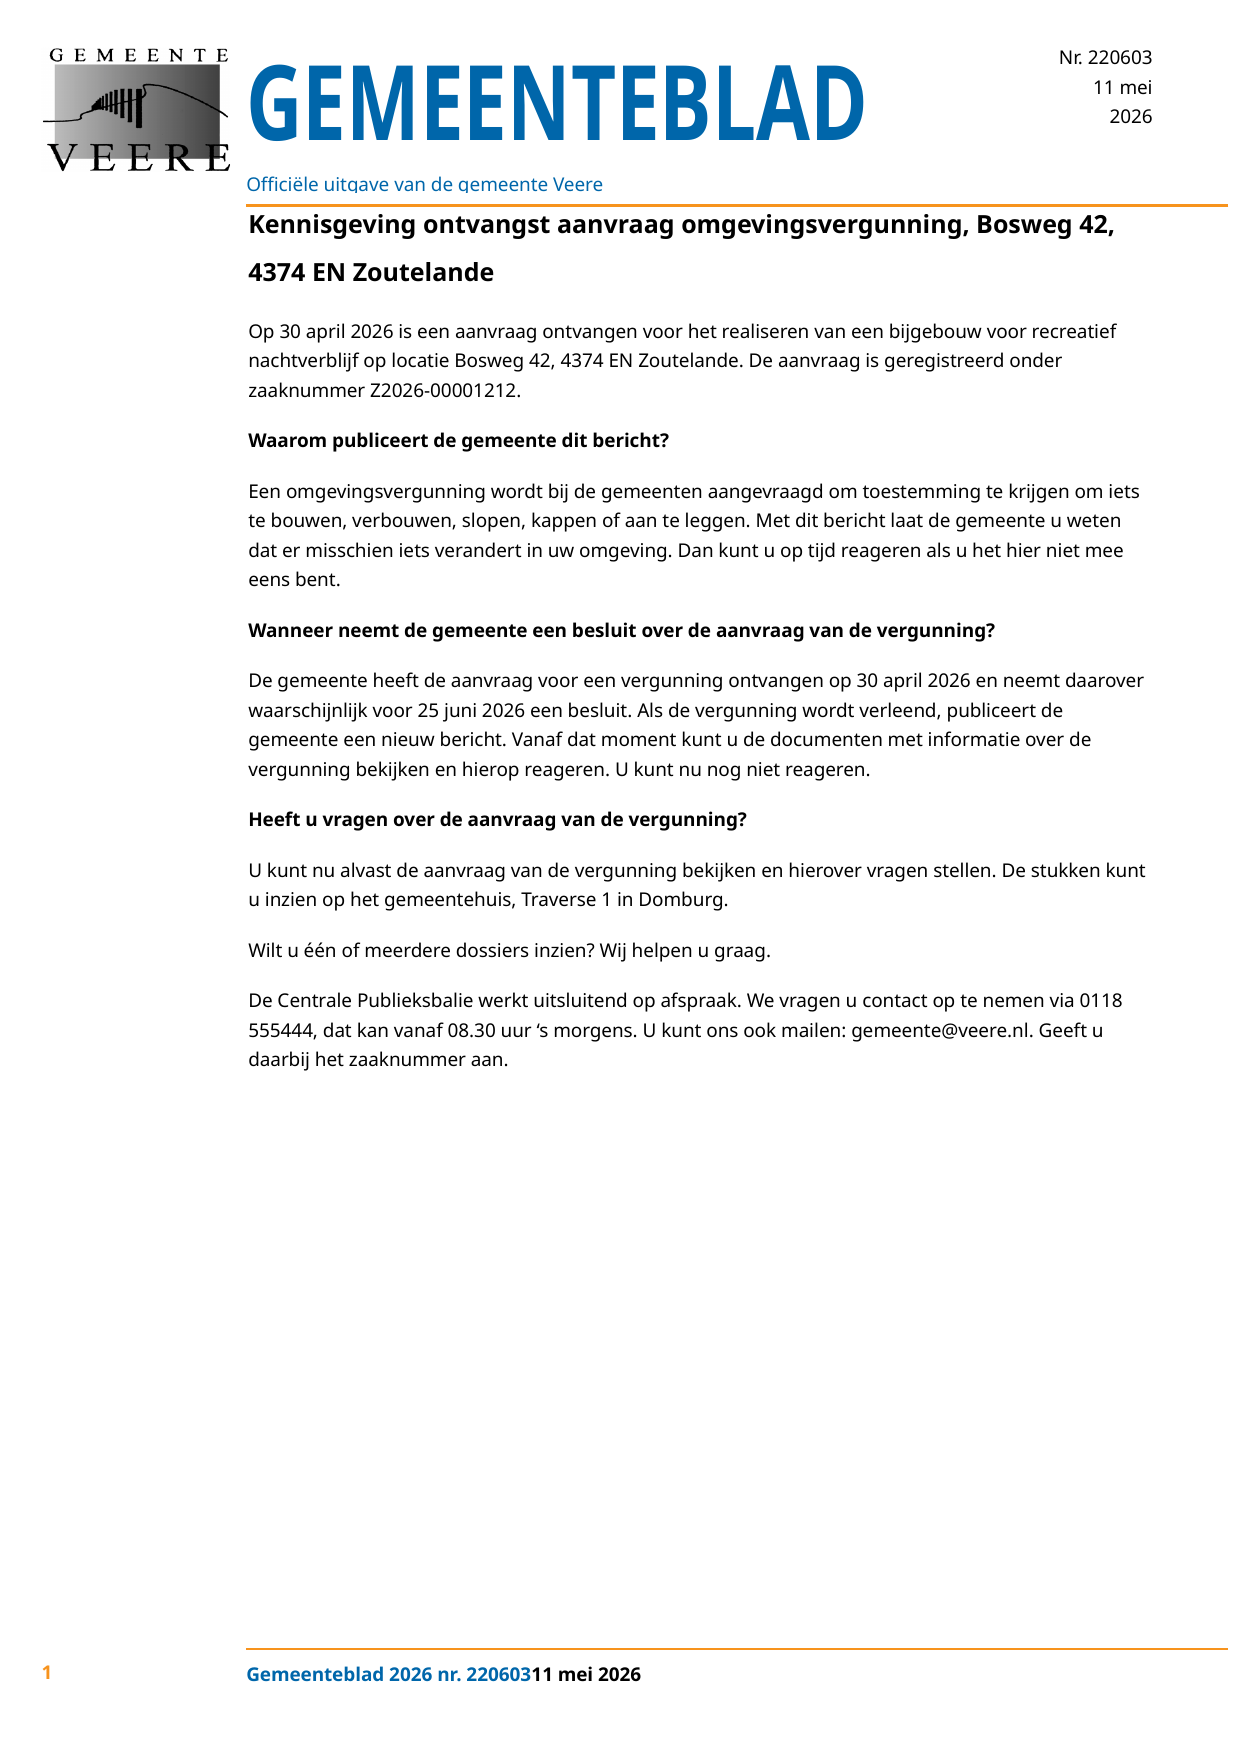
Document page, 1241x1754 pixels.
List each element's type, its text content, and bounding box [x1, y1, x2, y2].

text De gemeente heeft de aanvraag voor een vergunning ontvangen op 30 april 2026 en neemt daarover waarschijnlijk voor 25 juni 2026 een besluit. Als de vergunning wordt verleend, publiceert de gemeente een nieuw bericht. Vanaf dat moment kunt u de documenten met informatie over de vergunning bekijken en hierop reageren. U kunt nu nog niet reageren. [248, 667, 1152, 782]
text Kennisgeving ontvangst aanvraag omgevingsvergunning, Bosweg 42, 4374 EN Zoutelande [248, 207, 1152, 288]
text De Centrale Publieksbalie werkt uitsluitend op afspraak. We vragen u contact op te nemen via 0118 555444, dat kan vanaf 08.30 uur ‘s morgens. U kunt ons ook mailen: gemeente@veere.nl. Geeft u daarbij het zaaknummer aan. [248, 987, 1152, 1072]
text Waarom publiceert de gemeente dit bericht? [248, 427, 1152, 453]
text Op 30 april 2026 is een aanvraag ontvangen voor het realiseren van een bijgebouw voor recreatief nachtverblijf op locatie Bosweg 42, 4374 EN Zoutelande. De aanvraag is geregistreerd onder zaaknummer Z2026-00001212. [248, 318, 1152, 403]
picture [41, 47, 231, 172]
text Wanneer neemt de gemeente een besluit over de aanvraag van de vergunning? [248, 617, 1152, 643]
text Een omgevingsvergunning wordt bij de gemeenten aangevraagd om toestemming te krijgen om iets te bouwen, verbouwen, slopen, kappen of aan te leggen. Met dit bericht laat de gemeente u weten dat er misschien iets verandert in uw omgeving. Dan kunt u op tijd reageren als u het hier niet mee eens bent. [248, 478, 1152, 592]
text Wilt u één of meerdere dossiers inzien? Wij helpen u graag. [248, 937, 1152, 963]
text Heeft u vragen over de aanvraag van de vergunning? [248, 807, 1152, 832]
text U kunt nu alvast de aanvraag van de vergunning bekijken en hierover vragen stellen. De stukken kunt u inzien op het gemeentehuis, Traverse 1 in Domburg. [248, 857, 1152, 912]
